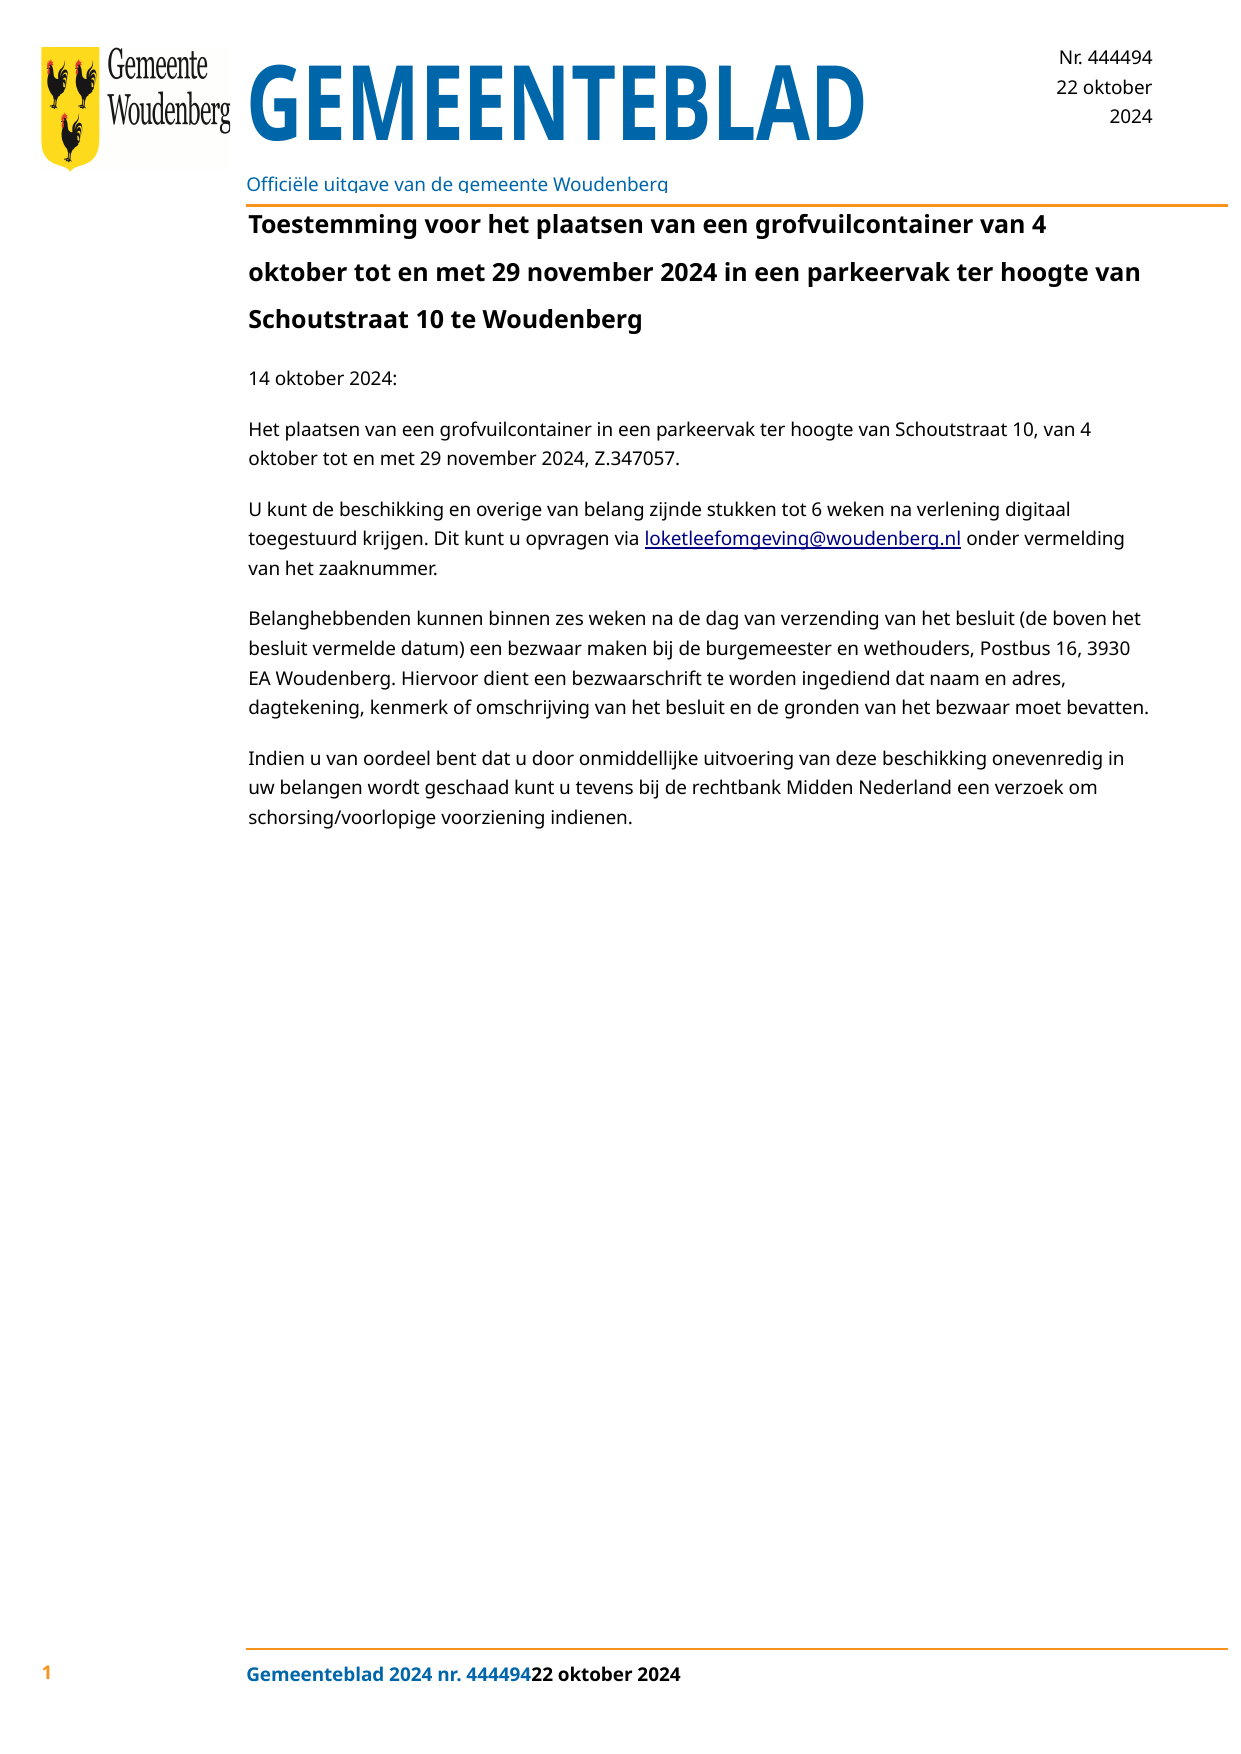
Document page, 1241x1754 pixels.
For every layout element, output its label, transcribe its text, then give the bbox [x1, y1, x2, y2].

text Het plaatsen van een grofvuilcontainer in een parkeervak ter hoogte van Schoutstraat 10, van 4 oktober tot en met 29 november 2024, Z.347057. [248, 416, 1152, 471]
text Indien u van oordeel bent dat u door onmiddellijke uitvoering van deze beschikking onevenredig in uw belangen wordt geschaad kunt u tevens bij de rechtbank Midden Nederland een verzoek om schorsing/voorlopige voorziening indienen. [248, 745, 1152, 829]
text 14 oktober 2024: [248, 366, 1152, 391]
text Toestemming voor het plaatsen van een grofvuilcontainer van 4 oktober tot en met 29 november 2024 in een parkeervak ter hoogte van Schoutstraat 10 te Woudenberg [248, 207, 1152, 336]
text Belanghebbenden kunnen binnen zes weken na de dag van verzending van het besluit (de boven het besluit vermelde datum) een bezwaar maken bij de burgemeester en wethouders, Postbus 16, 3930 EA Woudenberg. Hiervoor dient een bezwaarschrift te worden ingediend dat naam en adres, dagtekening, kenmerk of omschrijving van het besluit en de gronden van het bezwaar moet bevatten. [248, 606, 1152, 720]
picture [41, 47, 231, 172]
text U kunt de beschikking en overige van belang zijnde stukken tot 6 weken na verlening digitaal toegestuurd krijgen. Dit kunt u opvragen via loketleefomgeving@woudenberg.nl onder vermelding van het zaaknummer. [248, 496, 1152, 581]
